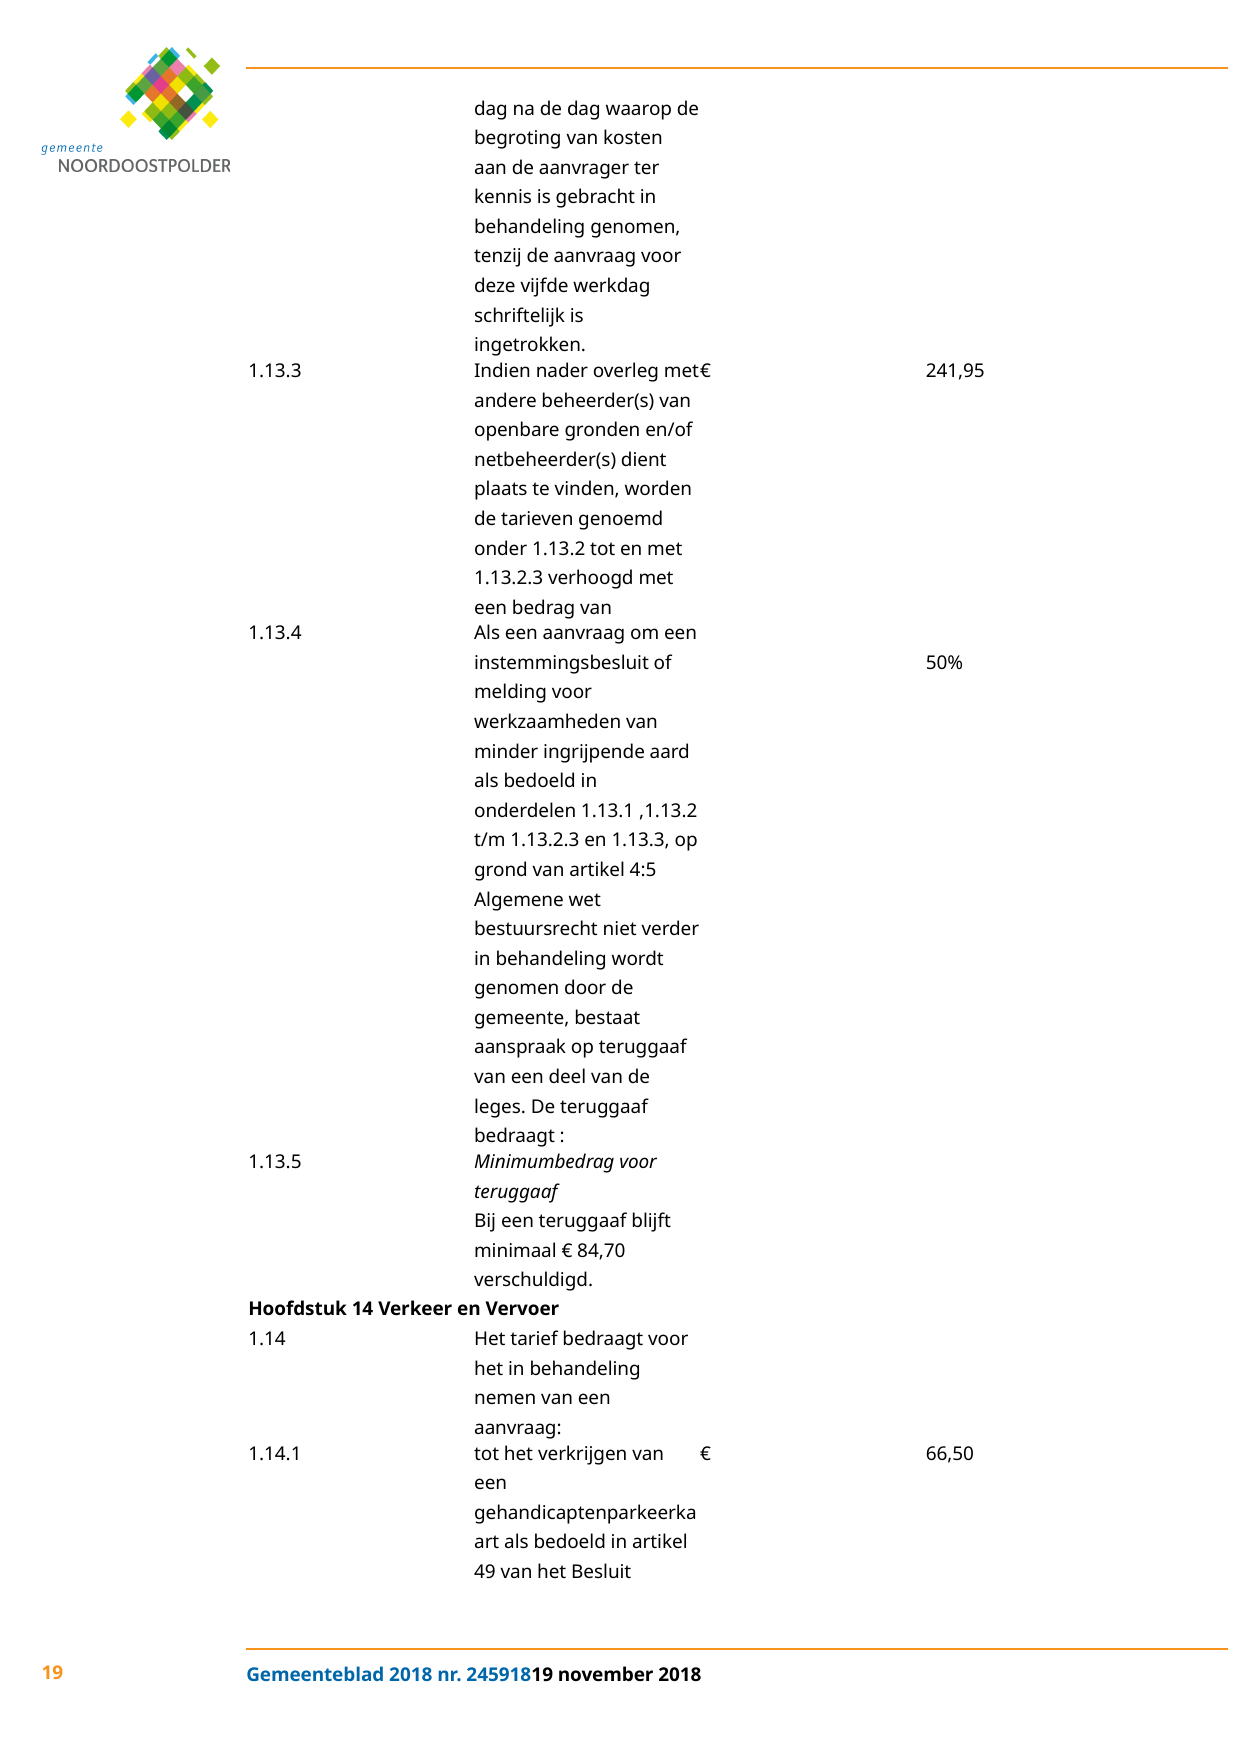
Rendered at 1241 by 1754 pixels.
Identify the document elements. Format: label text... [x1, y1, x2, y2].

table_cell [700, 95, 926, 357]
table_cell [700, 620, 926, 1148]
picture [41, 47, 231, 172]
table_cell 66,50 [926, 1440, 1152, 1584]
table_cell 1.13.4 [248, 620, 474, 1148]
table_cell 1.13.5 [248, 1148, 474, 1292]
table_cell 1.13.3 [248, 357, 474, 619]
table_header Het tarief bedraagt voor het in behandeling nemen van een aanvraag: [474, 1325, 700, 1440]
table_cell [926, 1148, 1152, 1292]
table_cell € [700, 1440, 926, 1584]
table_cell [926, 95, 1152, 357]
table_cell tot het verkrijgen van een gehandicaptenparkeerkaart als bedoeld in artikel 49 van het Besluit [474, 1440, 700, 1584]
table_cell [700, 1148, 926, 1292]
table_cell 50% [926, 620, 1152, 1148]
table_cell € [700, 357, 926, 619]
table_cell Indien nader overleg met andere beheerder(s) van openbare gronden en/of netbeheerder(s) dient plaats te vinden, worden de tarieven genoemd onder 1.13.2 tot en met 1.13.2.3 verhoogd met een bedrag van [474, 357, 700, 619]
table_cell [248, 95, 474, 357]
table_header [700, 1325, 926, 1440]
table_cell dag na de dag waarop de begroting van kosten aan de aanvrager ter kennis is gebracht in behandeling genomen, tenzij de aanvraag voor deze vijfde werkdag schriftelijk is ingetrokken. [474, 95, 700, 357]
table_header [926, 1325, 1152, 1440]
text Hoofdstuk 14 Verkeer en Vervoer [248, 1296, 1152, 1321]
table_cell 1.14.1 [248, 1440, 474, 1584]
table_cell Minimumbedrag voor teruggaaf Bij een teruggaaf blijft minimaal € 84,70 verschuldigd. [474, 1148, 700, 1292]
table_cell Als een aanvraag om een instemmingsbesluit of melding voor werkzaamheden van minder ingrijpende aard als bedoeld in onderdelen 1.13.1 ,1.13.2 t/m 1.13.2.3 en 1.13.3, op grond van artikel 4:5 Algemene wet bestuursrecht niet verder in behandeling wordt genomen door de gemeente, bestaat aanspraak op teruggaaf van een deel van de leges. De teruggaaf bedraagt : [474, 620, 700, 1148]
table_cell 241,95 [926, 357, 1152, 619]
table_header 1.14 [248, 1325, 474, 1440]
